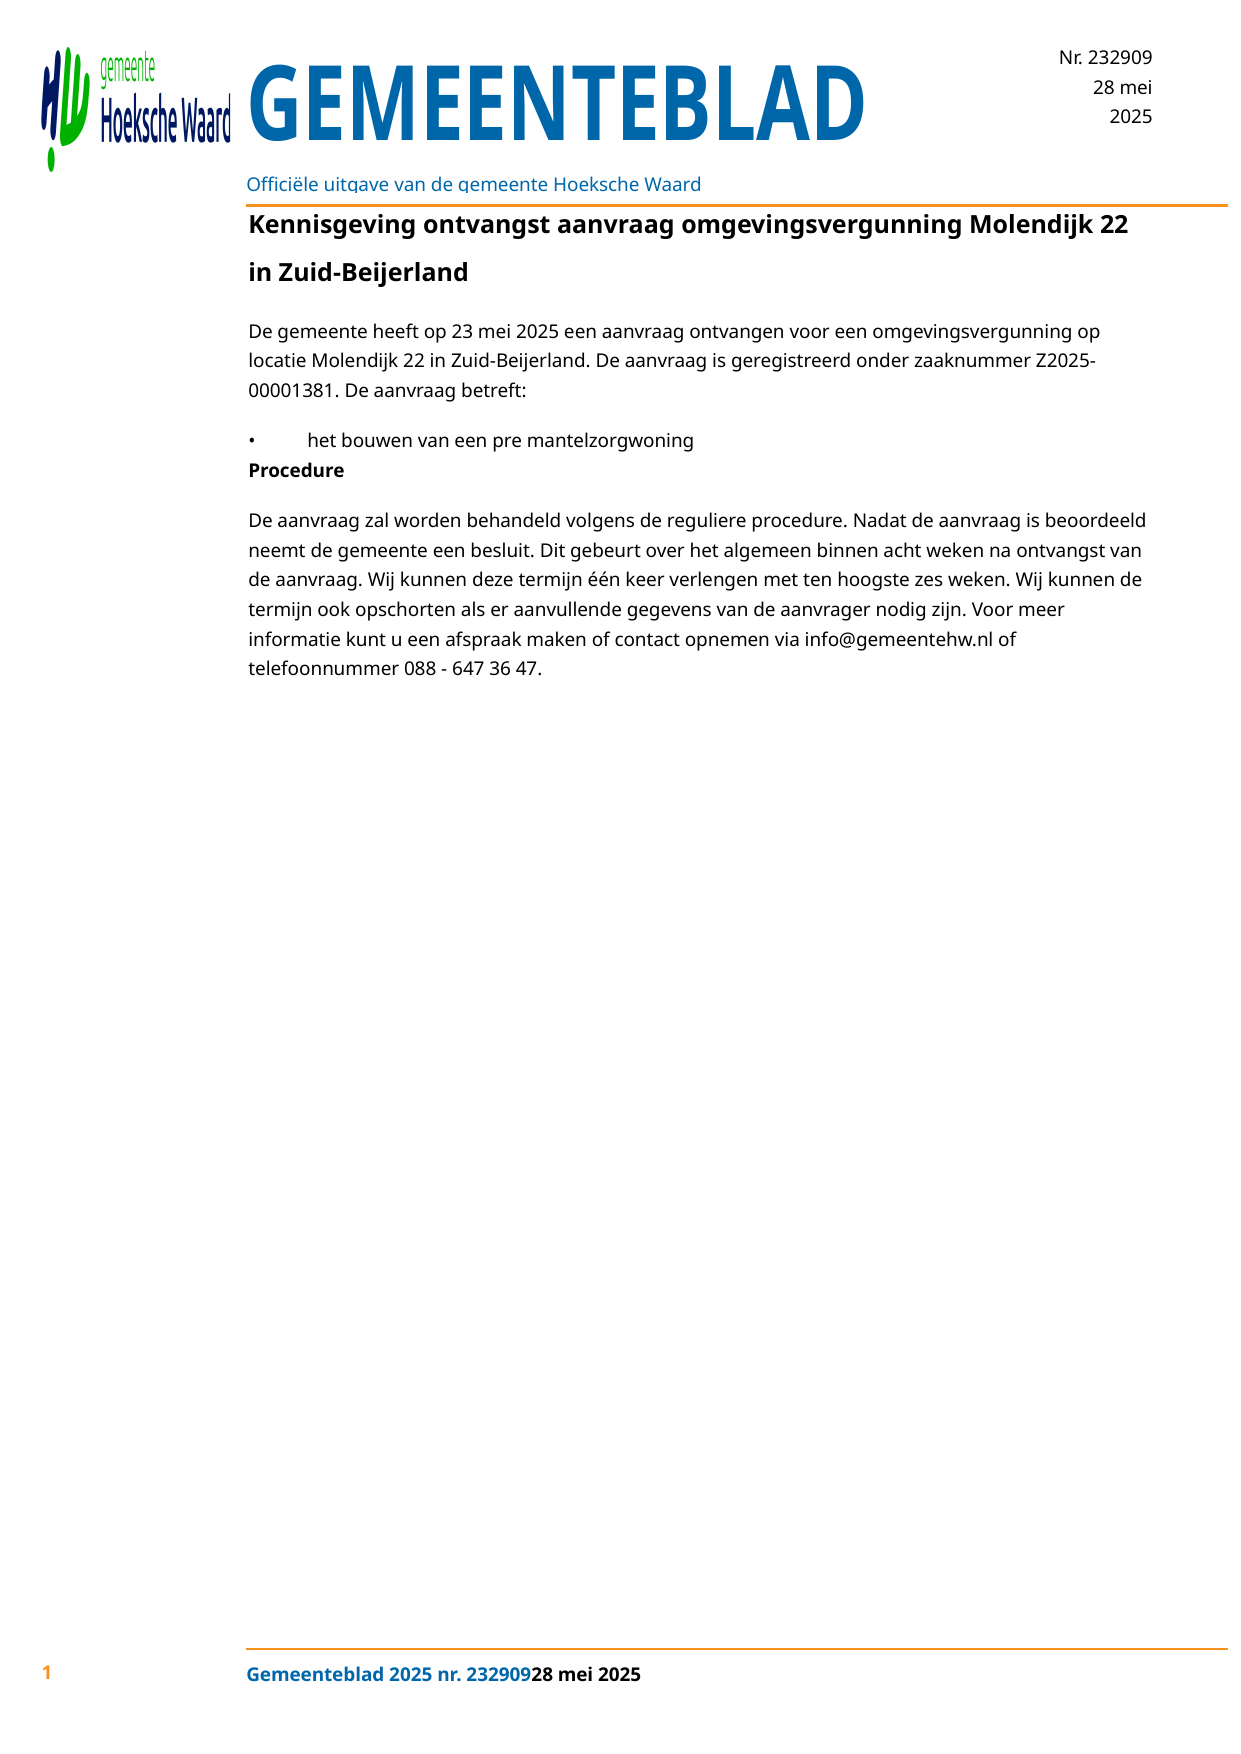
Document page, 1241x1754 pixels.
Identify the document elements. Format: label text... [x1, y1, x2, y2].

text De gemeente heeft op 23 mei 2025 een aanvraag ontvangen voor een omgevingsvergunning op locatie Molendijk 22 in Zuid-Beijerland. De aanvraag is geregistreerd onder zaaknummer Z2025-00001381. De aanvraag betreft: [248, 318, 1152, 403]
text De aanvraag zal worden behandeld volgens de reguliere procedure. Nadat de aanvraag is beoordeeld neemt de gemeente een besluit. Dit gebeurt over het algemeen binnen acht weken na ontvangst van de aanvraag. Wij kunnen deze termijn één keer verlengen met ten hoogste zes weken. Wij kunnen de termijn ook opschorten als er aanvullende gegevens van de aanvrager nodig zijn. Voor meer informatie kunt u een afspraak maken of contact opnemen via info@gemeentehw.nl of telefoonnummer 088 - 647 36 47. [248, 507, 1152, 681]
list het bouwen van een pre mantelzorgwoning [248, 427, 1152, 453]
picture [41, 47, 231, 172]
text Kennisgeving ontvangst aanvraag omgevingsvergunning Molendijk 22 in Zuid-Beijerland [248, 207, 1152, 288]
text Procedure [248, 457, 1152, 483]
